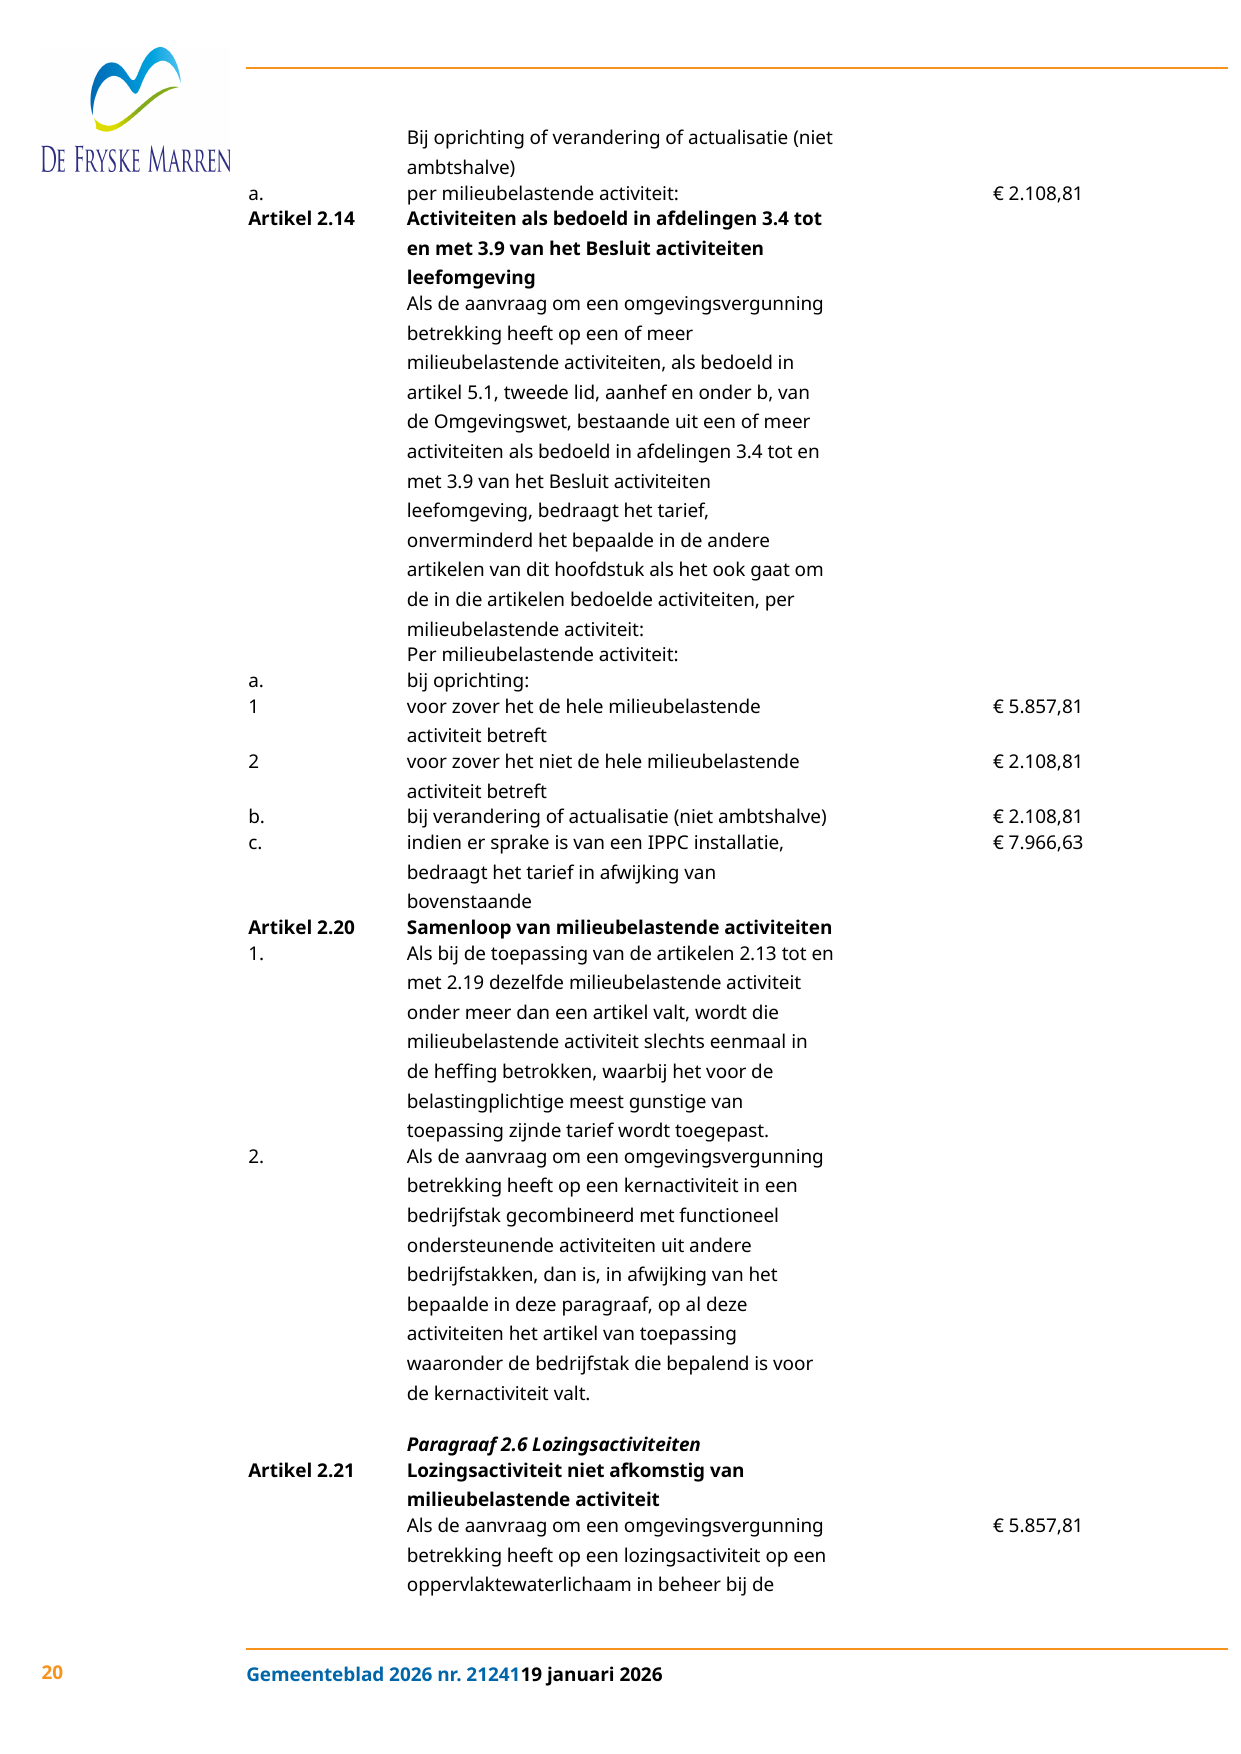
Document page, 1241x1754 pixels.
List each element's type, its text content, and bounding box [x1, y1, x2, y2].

table_cell [993, 1406, 1152, 1431]
table_cell [834, 290, 993, 641]
table_cell Per milieubelastende activiteit: [407, 641, 834, 667]
table_cell € 7.966,63 [993, 829, 1152, 914]
table_cell [993, 940, 1152, 1143]
table_cell 1. [248, 940, 407, 1143]
table_cell voor zover het de hele milieubelastende activiteit betreft [407, 693, 834, 748]
picture [41, 47, 231, 172]
table_cell [834, 95, 993, 180]
table_cell [993, 95, 1152, 180]
table_cell bij verandering of actualisatie (niet ambtshalve) [407, 804, 834, 829]
table_cell € 5.857,81 [993, 1512, 1152, 1597]
table_cell c. [248, 829, 407, 914]
table_cell [834, 914, 993, 940]
table_cell [248, 1431, 407, 1457]
table_cell [993, 667, 1152, 693]
table_cell 2 [248, 748, 407, 803]
table_cell Als bij de toepassing van de artikelen 2.13 tot en met 2.19 dezelfde milieubelastende activiteit onder meer dan een artikel valt, wordt die milieubelastende activiteit slechts eenmaal in de heffing betrokken, waarbij het voor de belastingplichtige meest gunstige van toepassing zijnde tarief wordt toegepast. [407, 940, 834, 1143]
table_cell [834, 693, 993, 748]
table_cell [834, 1431, 993, 1457]
table_cell [248, 1406, 407, 1431]
table_cell 1 [248, 693, 407, 748]
table_cell b. [248, 804, 407, 829]
table_cell [834, 641, 993, 667]
table_cell [993, 641, 1152, 667]
table_cell € 2.108,81 [993, 180, 1152, 205]
table_cell [248, 290, 407, 641]
table_cell Samenloop van milieubelastende activiteiten [407, 914, 834, 940]
table_cell Bij oprichting of verandering of actualisatie (niet ambtshalve) [407, 95, 834, 180]
table_cell € 2.108,81 [993, 804, 1152, 829]
table_cell € 2.108,81 [993, 748, 1152, 803]
table_cell Activiteiten als bedoeld in afdelingen 3.4 tot en met 3.9 van het Besluit activiteiten leefomgeving [407, 205, 834, 290]
table_cell Paragraaf 2.6 Lozingsactiviteiten [407, 1431, 834, 1457]
table_cell Als de aanvraag om een omgevingsvergunning betrekking heeft op een kernactiviteit in een bedrijfstak gecombineerd met functioneel ondersteunende activiteiten uit andere bedrijfstakken, dan is, in afwijking van het bepaalde in deze paragraaf, op al deze activiteiten het artikel van toepassing waaronder de bedrijfstak die bepalend is voor de kernactiviteit valt. [407, 1143, 834, 1406]
table_cell [993, 1431, 1152, 1457]
table_cell Als de aanvraag om een omgevingsvergunning betrekking heeft op een lozingsactiviteit op een oppervlaktewaterlichaam in beheer bij de [407, 1512, 834, 1597]
table_cell [834, 804, 993, 829]
table_cell bij oprichting: [407, 667, 834, 693]
table_cell [834, 940, 993, 1143]
table_cell [248, 95, 407, 180]
table_cell [993, 290, 1152, 641]
table_cell per milieubelastende activiteit: [407, 180, 834, 205]
table_cell Lozingsactiviteit niet afkomstig van milieubelastende activiteit [407, 1457, 834, 1512]
table_cell indien er sprake is van een IPPC installatie, bedraagt het tarief in afwijking van bovenstaande [407, 829, 834, 914]
table_cell [834, 1406, 993, 1431]
table_cell [993, 1457, 1152, 1512]
table_cell [834, 829, 993, 914]
table_cell [407, 1406, 834, 1431]
table_cell Als de aanvraag om een omgevingsvergunning betrekking heeft op een of meer milieubelastende activiteiten, als bedoeld in artikel 5.1, tweede lid, aanhef en onder b, van de Omgevingswet, bestaande uit een of meer activiteiten als bedoeld in afdelingen 3.4 tot en met 3.9 van het Besluit activiteiten leefomgeving, bedraagt het tarief, onverminderd het bepaalde in de andere artikelen van dit hoofdstuk als het ook gaat om de in die artikelen bedoelde activiteiten, per milieubelastende activiteit: [407, 290, 834, 641]
table_cell 2. [248, 1143, 407, 1406]
table_cell [834, 1143, 993, 1406]
table_cell Artikel 2.20 [248, 914, 407, 940]
table_cell € 5.857,81 [993, 693, 1152, 748]
table_cell a. [248, 180, 407, 205]
table_cell [993, 205, 1152, 290]
table_cell [248, 1512, 407, 1597]
table_cell [834, 748, 993, 803]
table_cell voor zover het niet de hele milieubelastende activiteit betreft [407, 748, 834, 803]
table_cell [834, 667, 993, 693]
table_cell [993, 914, 1152, 940]
table_cell [834, 1512, 993, 1597]
table_cell Artikel 2.21 [248, 1457, 407, 1512]
table_cell [834, 1457, 993, 1512]
table_cell Artikel 2.14 [248, 205, 407, 290]
table_cell [834, 180, 993, 205]
table_cell [834, 205, 993, 290]
table_cell a. [248, 667, 407, 693]
table_cell [993, 1143, 1152, 1406]
table_cell [248, 641, 407, 667]
